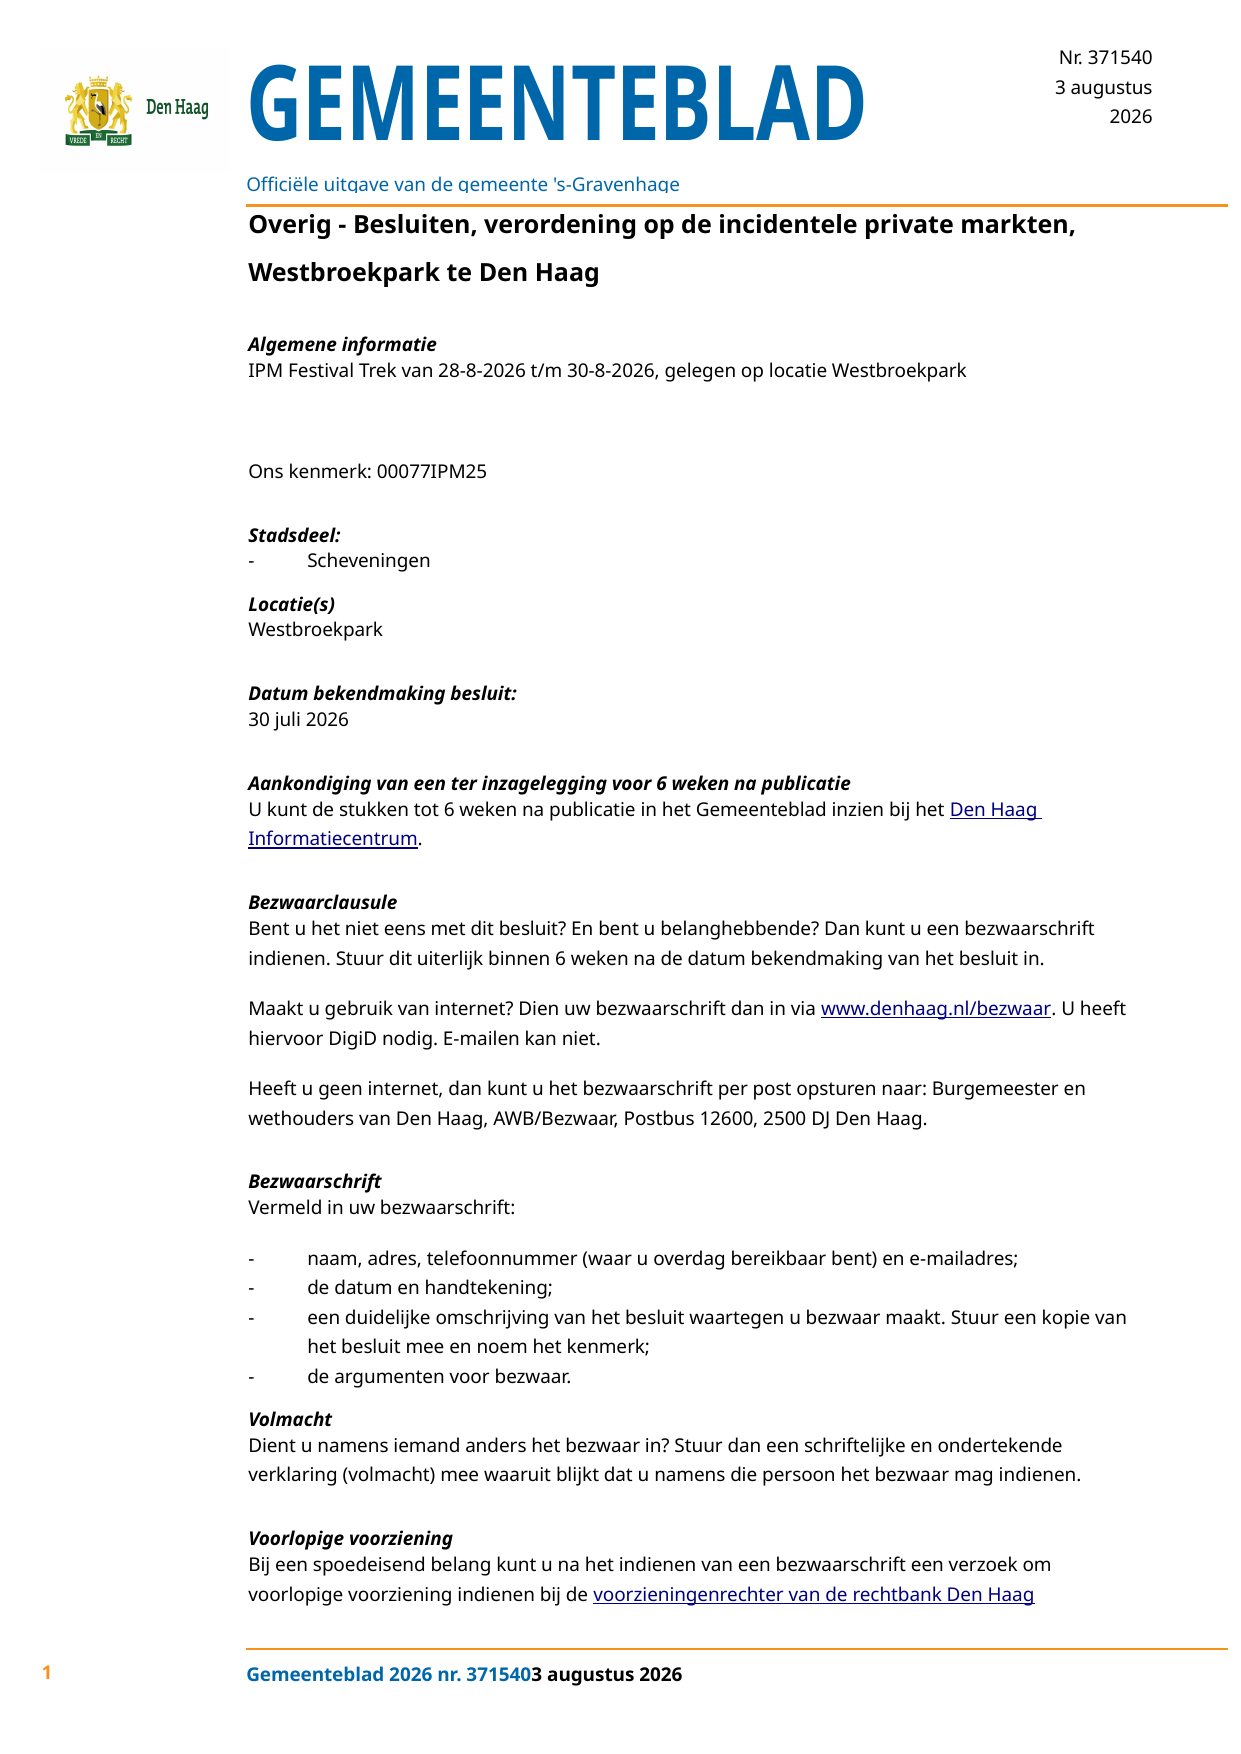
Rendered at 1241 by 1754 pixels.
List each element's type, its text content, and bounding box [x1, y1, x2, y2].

text U kunt de stukken tot 6 weken na publicatie in het Gemeenteblad inzien bij het Den Haag Informatiecentrum. [248, 796, 1152, 851]
text Dient u namens iemand anders het bezwaar in? Stuur dan een schriftelijke en ondertekende verklaring (volmacht) mee waaruit blijkt dat u namens die persoon het bezwaar mag indienen. [248, 1432, 1152, 1487]
text Aankondiging van een ter inzagelegging voor 6 weken na publicatie [248, 770, 1152, 796]
list de argumenten voor bezwaar. [248, 1363, 1152, 1389]
text Algemene informatie [248, 331, 1152, 357]
text Bent u het niet eens met dit besluit? En bent u belanghebbende? Dan kunt u een bezwaarschrift indienen. Stuur dit uiterlijk binnen 6 weken na de datum bekendmaking van het besluit in. [248, 915, 1152, 971]
list de datum en handtekening; [248, 1274, 1152, 1300]
picture [41, 47, 231, 172]
text Volmacht [248, 1406, 1152, 1432]
text Overig - Besluiten, verordening op de incidentele private markten, Westbroekpark te Den Haag [248, 207, 1152, 288]
text Maakt u gebruik van internet? Dien uw bezwaarschrift dan in via www.denhaag.nl/bezwaar. U heeft hiervoor DigiD nodig. E-mailen kan niet. [248, 995, 1152, 1051]
text 30 juli 2026 [248, 706, 1152, 732]
text Locatie(s) [248, 591, 1152, 617]
text Vermeld in uw bezwaarschrift: [248, 1194, 1152, 1220]
text Stadsdeel: [248, 522, 1152, 548]
text Ons kenmerk: 00077IPM25 [248, 458, 1152, 484]
text Voorlopige voorziening [248, 1526, 1152, 1551]
text Bezwaarclausule [248, 889, 1152, 915]
text Bij een spoedeisend belang kunt u na het indienen van een bezwaarschrift een verzoek om voorlopige voorziening indienen bij de voorzieningenrechter van de rechtbank Den Haag [248, 1551, 1152, 1607]
text Westbroekpark [248, 617, 1152, 642]
list een duidelijke omschrijving van het besluit waartegen u bezwaar maakt. Stuur een kopie van het besluit mee en noem het kenmerk; [248, 1304, 1152, 1359]
text IPM Festival Trek van 28-8-2026 t/m 30-8-2026, gelegen op locatie Westbroekpark [248, 357, 1152, 383]
text Datum bekendmaking besluit: [248, 681, 1152, 706]
text Heeft u geen internet, dan kunt u het bezwaarschrift per post opsturen naar: Burgemeester en wethouders van Den Haag, AWB/Bezwaar, Postbus 12600, 2500 DJ Den Haag. [248, 1075, 1152, 1131]
list naam, adres, telefoonnummer (waar u overdag bereikbaar bent) en e-mailadres; [248, 1245, 1152, 1271]
text Bezwaarschrift [248, 1169, 1152, 1194]
list Scheveningen [248, 548, 1152, 573]
